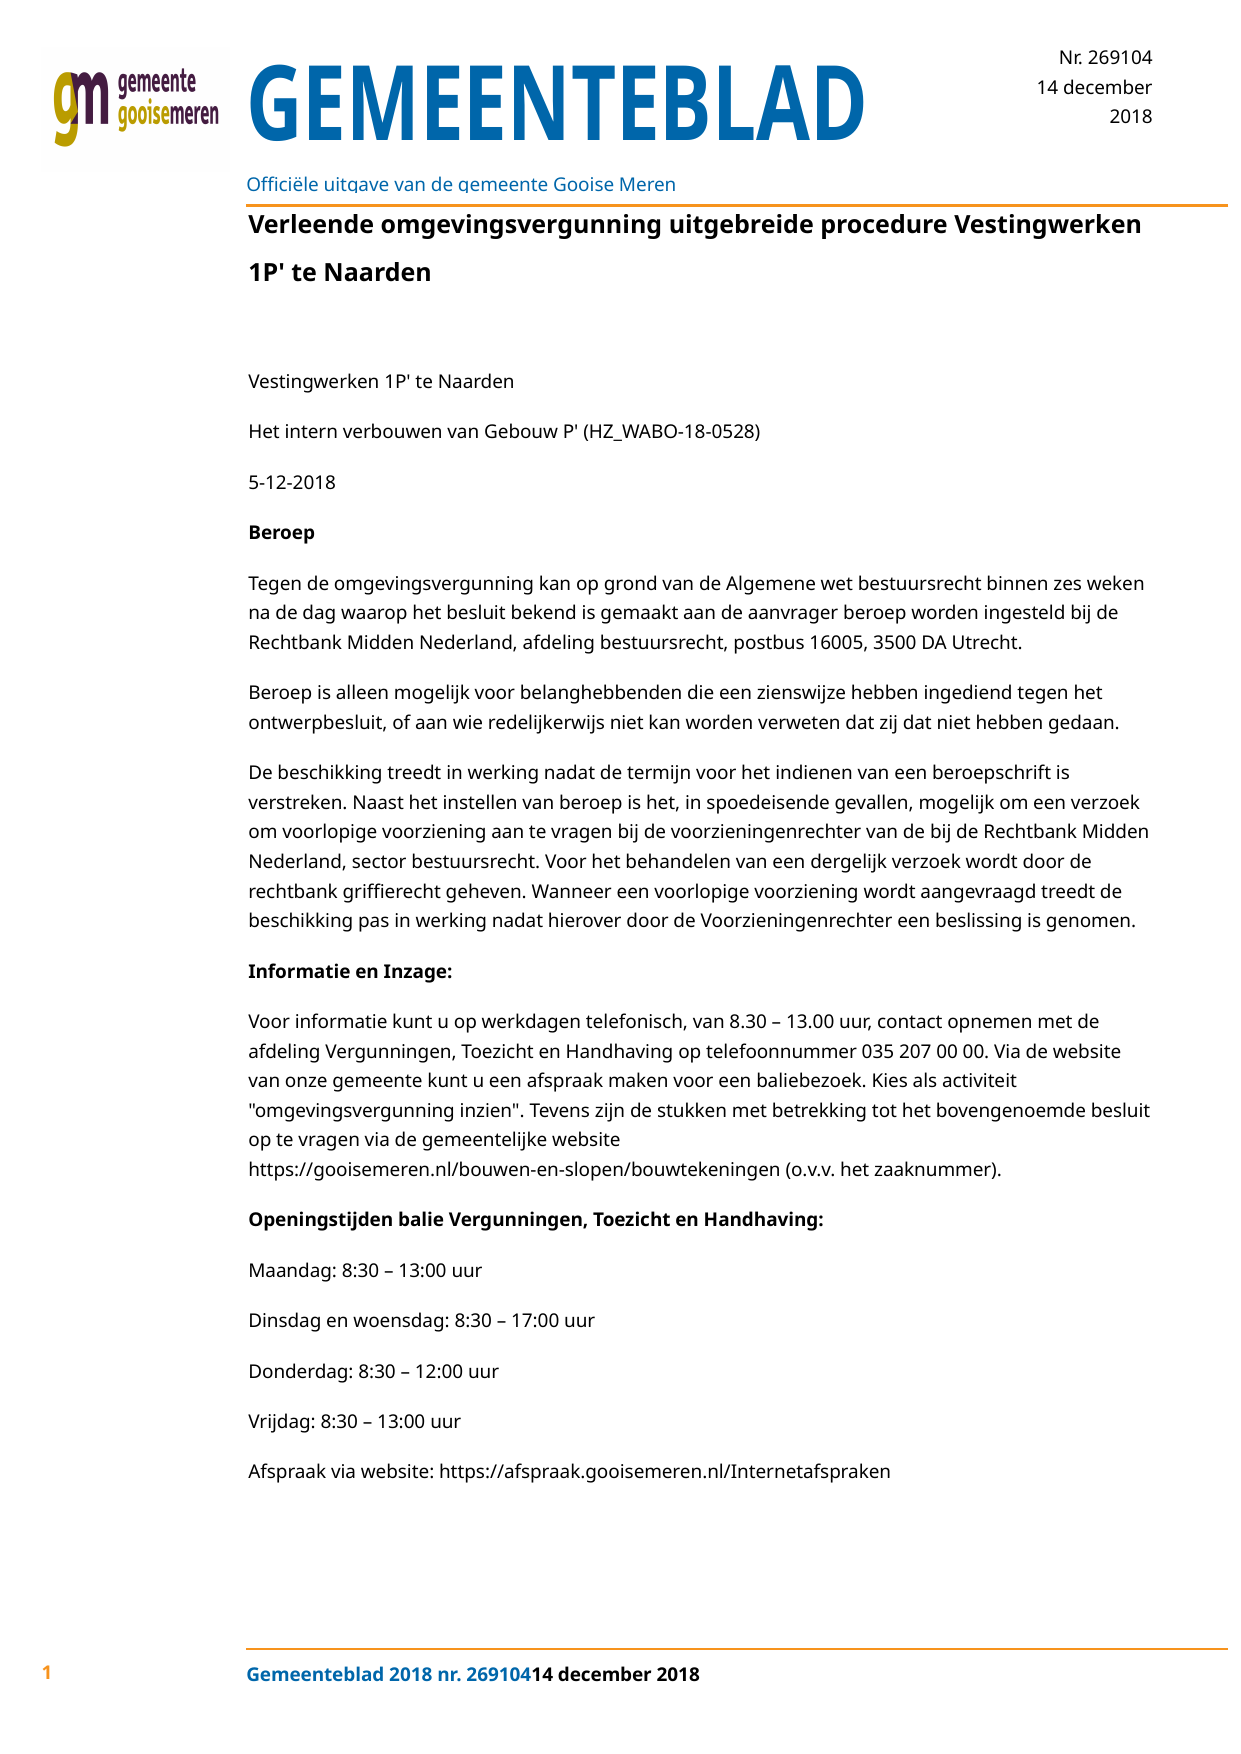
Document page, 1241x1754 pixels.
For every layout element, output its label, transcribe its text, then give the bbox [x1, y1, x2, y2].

text Beroep is alleen mogelijk voor belanghebbenden die een zienswijze hebben ingediend tegen het ontwerpbesluit, of aan wie redelijkerwijs niet kan worden verweten dat zij dat niet hebben gedaan. [248, 679, 1152, 735]
text Openingstijden balie Vergunningen, Toezicht en Handhaving: [248, 1207, 1152, 1232]
text Afspraak via website: https://afspraak.gooisemeren.nl/Internetafspraken [248, 1459, 1152, 1484]
text Vestingwerken 1P' te Naarden [248, 368, 1152, 394]
text Informatie en Inzage: [248, 958, 1152, 984]
picture [41, 47, 231, 172]
text Tegen de omgevingsvergunning kan op grond van de Algemene wet bestuursrecht binnen zes weken na de dag waarop het besluit bekend is gemaakt aan de aanvrager beroep worden ingesteld bij de Rechtbank Midden Nederland, afdeling bestuursrecht, postbus 16005, 3500 DA Utrecht. [248, 570, 1152, 655]
text Vrijdag: 8:30 – 13:00 uur [248, 1408, 1152, 1434]
text De beschikking treedt in werking nadat de termijn voor het indienen van een beroepschrift is verstreken. Naast het instellen van beroep is het, in spoedeisende gevallen, mogelijk om een verzoek om voorlopige voorziening aan te vragen bij de voorzieningenrechter van de bij de Rechtbank Midden Nederland, sector bestuursrecht. Voor het behandelen van een dergelijk verzoek wordt door de rechtbank griffierecht geheven. Wanneer een voorlopige voorziening wordt aangevraagd treedt de beschikking pas in werking nadat hierover door de Voorzieningenrechter een beslissing is genomen. [248, 759, 1152, 933]
text 5-12-2018 [248, 469, 1152, 495]
text Voor informatie kunt u op werkdagen telefonisch, van 8.30 – 13.00 uur, contact opnemen met de afdeling Vergunningen, Toezicht en Handhaving op telefoonnummer 035 207 00 00. Via de website van onze gemeente kunt u een afspraak maken voor een baliebezoek. Kies als activiteit "omgevingsvergunning inzien". Tevens zijn de stukken met betrekking tot het bovengenoemde besluit op te vragen via de gemeentelijke website https://gooisemeren.nl/bouwen-en-slopen/bouwtekeningen (o.v.v. het zaaknummer). [248, 1008, 1152, 1182]
text Verleende omgevingsvergunning uitgebreide procedure Vestingwerken 1P' te Naarden [248, 207, 1152, 288]
text Dinsdag en woensdag: 8:30 – 17:00 uur [248, 1307, 1152, 1333]
text Donderdag: 8:30 – 12:00 uur [248, 1358, 1152, 1384]
text Maandag: 8:30 – 13:00 uur [248, 1257, 1152, 1283]
text Het intern verbouwen van Gebouw P' (HZ_WABO-18-0528) [248, 419, 1152, 444]
text Beroep [248, 519, 1152, 545]
